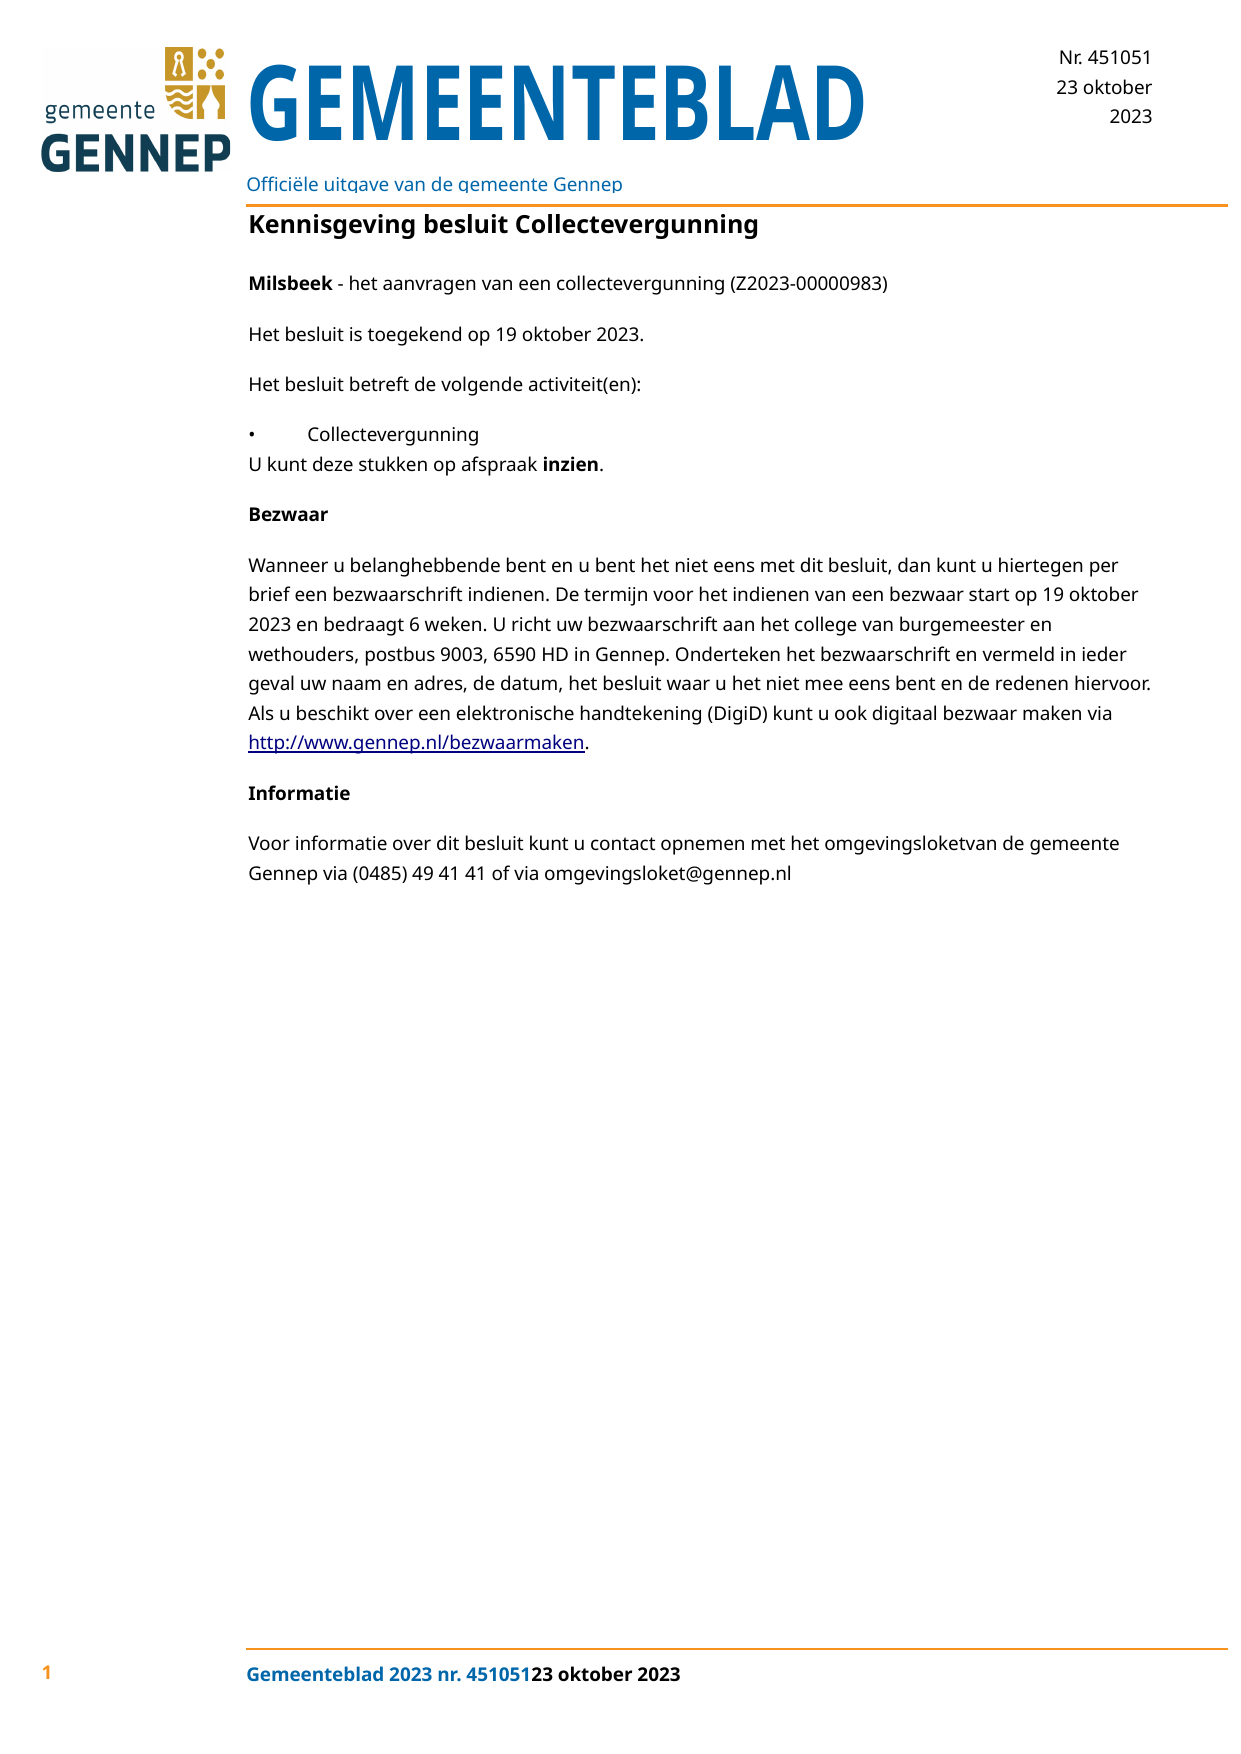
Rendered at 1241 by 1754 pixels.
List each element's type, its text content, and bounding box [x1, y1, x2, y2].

text Wanneer u belanghebbende bent en u bent het niet eens met dit besluit, dan kunt u hiertegen per brief een bezwaarschrift indienen. De termijn voor het indienen van een bezwaar start op 19 oktober 2023 en bedraagt 6 weken. U richt uw bezwaarschrift aan het college van burgemeester en wethouders, postbus 9003, 6590 HD in Gennep. Onderteken het bezwaarschrift en vermeld in ieder geval uw naam en adres, de datum, het besluit waar u het niet mee eens bent en de redenen hiervoor. Als u beschikt over een elektronische handtekening (DigiD) kunt u ook digitaal bezwaar maken via http://www.gennep.nl/bezwaarmaken. [248, 552, 1152, 755]
text U kunt deze stukken op afspraak inzien. [248, 451, 1152, 477]
list Collectevergunning [248, 422, 1152, 447]
text Informatie [248, 780, 1152, 806]
text Voor informatie over dit besluit kunt u contact opnemen met het omgevingsloketvan de gemeente Gennep via (0485) 49 41 41 of via omgevingsloket@gennep.nl [248, 830, 1152, 886]
text Het besluit is toegekend op 19 oktober 2023. [248, 321, 1152, 346]
text Kennisgeving besluit Collectevergunning [248, 207, 1152, 241]
text Het besluit betreft de volgende activiteit(en): [248, 371, 1152, 397]
text Milsbeek - het aanvragen van een collectevergunning (Z2023-00000983) [248, 270, 1152, 296]
picture [41, 47, 231, 172]
text Bezwaar [248, 502, 1152, 527]
